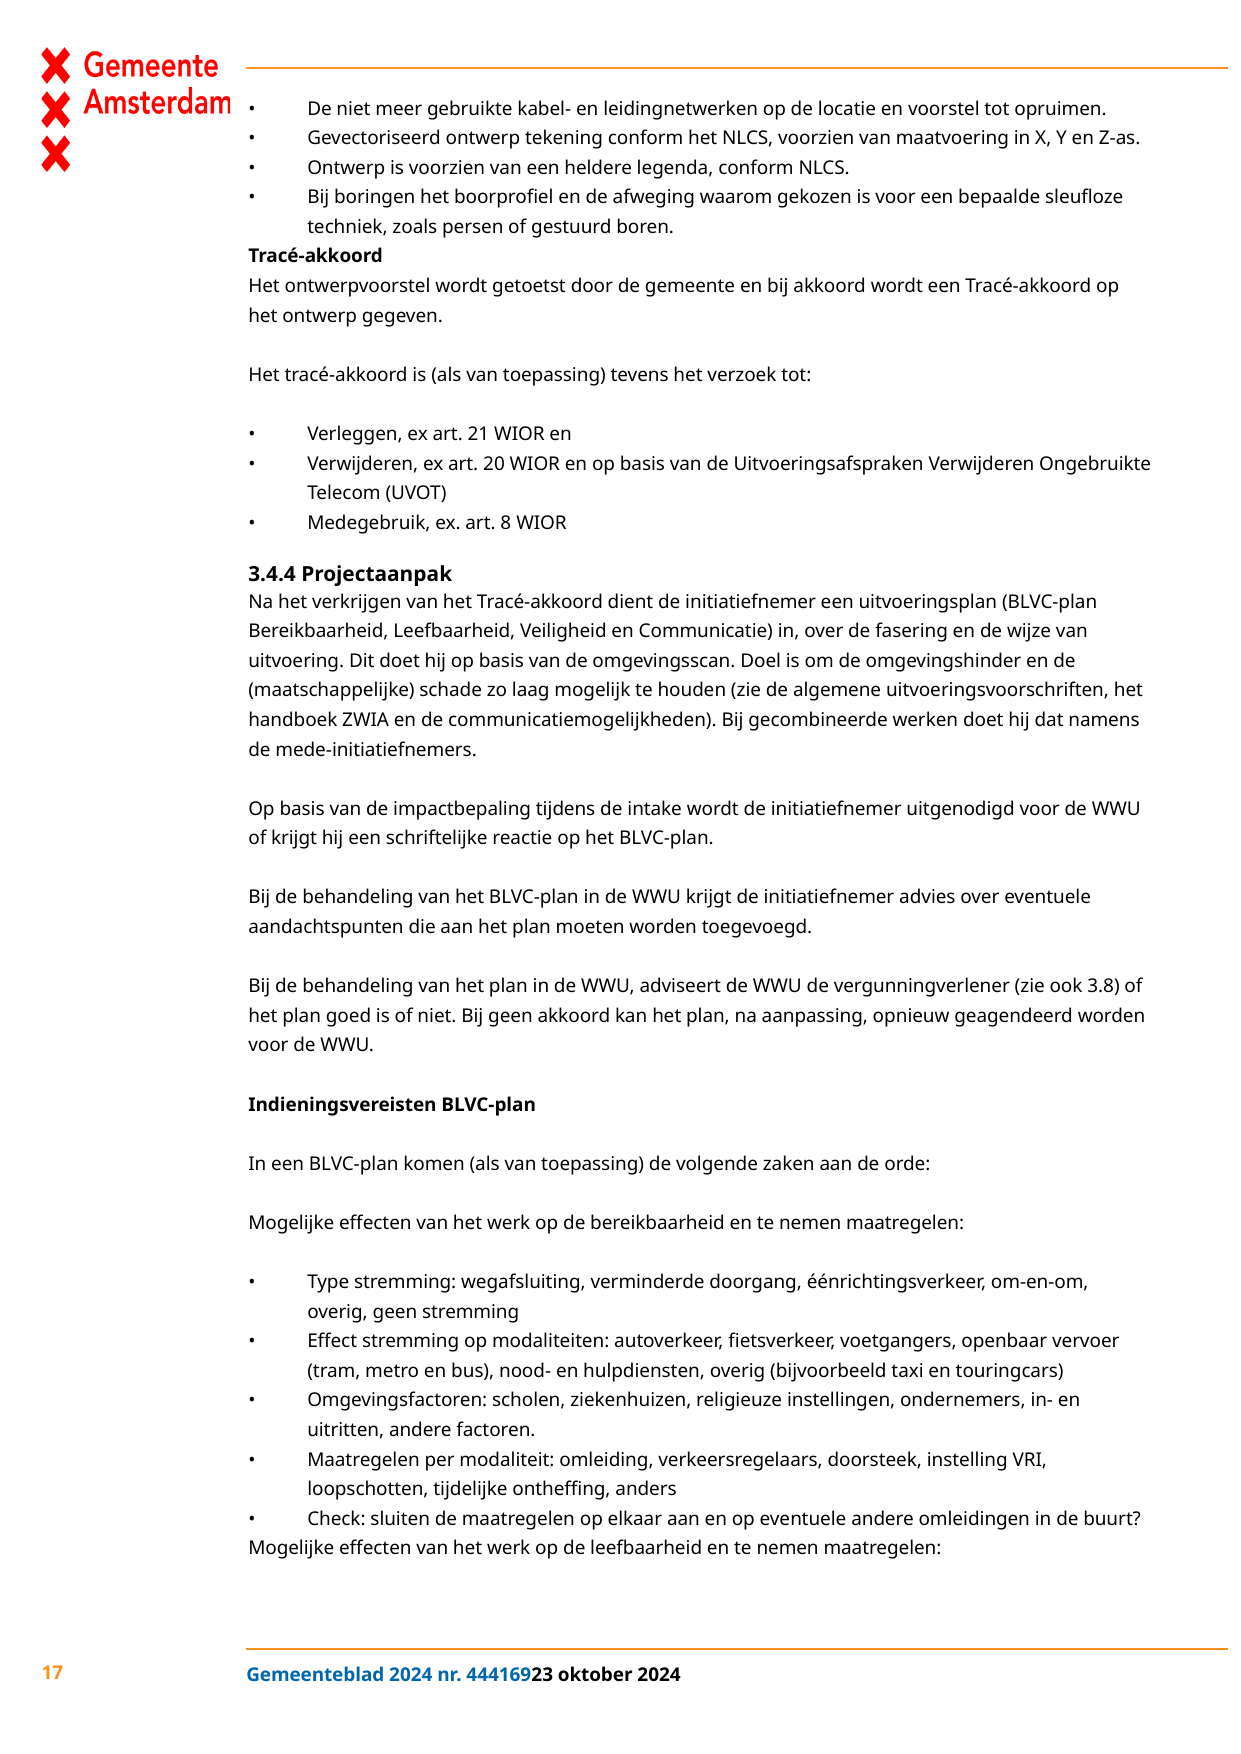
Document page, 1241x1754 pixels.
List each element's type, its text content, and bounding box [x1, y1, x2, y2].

text Op basis van de impactbepaling tijdens de intake wordt de initiatiefnemer uitgenodigd voor de WWU of krijgt hij een schriftelijke reactie op het BLVC-plan. [248, 795, 1152, 850]
list Gevectoriseerd ontwerp tekening conform het NLCS, voorzien van maatvoering in X, Y en Z-as. [248, 124, 1152, 150]
list De niet meer gebruikte kabel- en leidingnetwerken op de locatie en voorstel tot opruimen. [248, 95, 1152, 121]
text Tracé-akkoord [248, 243, 1152, 268]
text Na het verkrijgen van het Tracé-akkoord dient de initiatiefnemer een uitvoeringsplan (BLVC-plan Bereikbaarheid, Leefbaarheid, Veiligheid en Communicatie) in, over de fasering en de wijze van uitvoering. Dit doet hij op basis van de omgevingsscan. Doel is om de omgevingshinder en de (maatschappelijke) schade zo laag mogelijk te houden (zie de algemene uitvoeringsvoorschriften, het handboek ZWIA en de communicatiemogelijkheden). Bij gecombineerde werken doet hij dat namens de mede-initiatiefnemers. [248, 588, 1152, 761]
picture [41, 47, 231, 172]
list Bij boringen het boorprofiel en de afweging waarom gekozen is voor een bepaalde sleufloze techniek, zoals persen of gestuurd boren. [248, 183, 1152, 239]
text Het ontwerpvoorstel wordt getoetst door de gemeente en bij akkoord wordt een Tracé-akkoord op het ontwerp gegeven. [248, 272, 1152, 328]
list Verleggen, ex art. 21 WIOR en [248, 420, 1152, 446]
list Type stremming: wegafsluiting, verminderde doorgang, éénrichtingsverkeer, om-en-om, overig, geen stremming [248, 1268, 1152, 1323]
text Indieningsvereisten BLVC-plan [248, 1091, 1152, 1116]
list Ontwerp is voorzien van een heldere legenda, conform NLCS. [248, 154, 1152, 180]
list Maatregelen per modaliteit: omleiding, verkeersregelaars, doorsteek, instelling VRI, loopschotten, tijdelijke ontheffing, anders [248, 1446, 1152, 1501]
text Mogelijke effecten van het werk op de bereikbaarheid en te nemen maatregelen: [248, 1209, 1152, 1235]
list Verwijderen, ex art. 20 WIOR en op basis van de Uitvoeringsafspraken Verwijderen Ongebruikte Telecom (UVOT) [248, 450, 1152, 505]
list Effect stremming op modaliteiten: autoverkeer, fietsverkeer, voetgangers, openbaar vervoer (tram, metro en bus), nood- en hulpdiensten, overig (bijvoorbeeld taxi en touringcars) [248, 1327, 1152, 1383]
text Het tracé-akkoord is (als van toepassing) tevens het verzoek tot: [248, 361, 1152, 387]
list Medegebruik, ex. art. 8 WIOR [248, 509, 1152, 535]
text Bij de behandeling van het plan in de WWU, adviseert de WWU de vergunningverlener (zie ook 3.8) of het plan goed is of niet. Bij geen akkoord kan het plan, na aanpassing, opnieuw geagendeerd worden voor de WWU. [248, 972, 1152, 1057]
list Omgevingsfactoren: scholen, ziekenhuizen, religieuze instellingen, ondernemers, in- en uitritten, andere factoren. [248, 1387, 1152, 1442]
text In een BLVC-plan komen (als van toepassing) de volgende zaken aan de orde: [248, 1150, 1152, 1176]
text Bij de behandeling van het BLVC-plan in de WWU krijgt de initiatiefnemer advies over eventuele aandachtspunten die aan het plan moeten worden toegevoegd. [248, 884, 1152, 939]
list Check: sluiten de maatregelen op elkaar aan en op eventuele andere omleidingen in de buurt? [248, 1505, 1152, 1531]
text 3.4.4 Projectaanpak [248, 559, 1152, 588]
text Mogelijke effecten van het werk op de leefbaarheid en te nemen maatregelen: [248, 1534, 1152, 1560]
